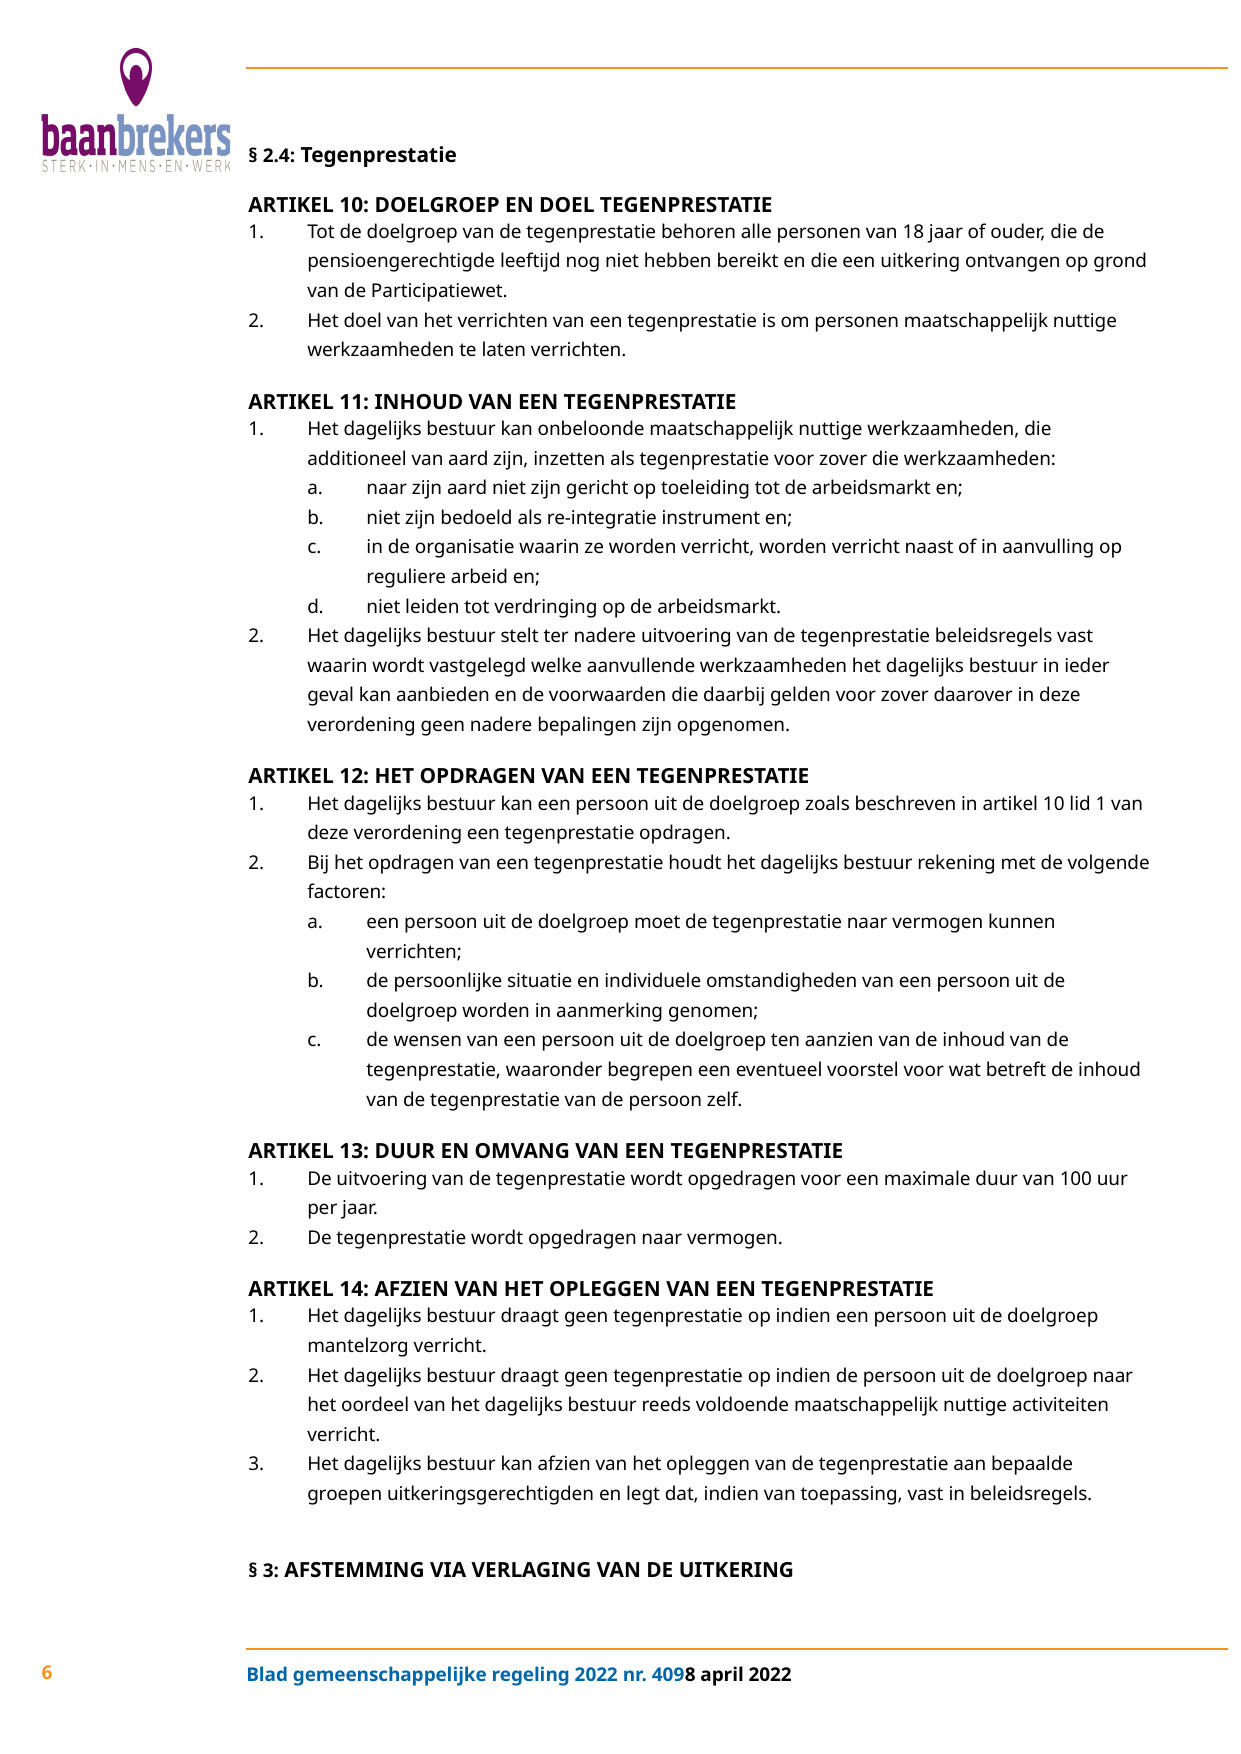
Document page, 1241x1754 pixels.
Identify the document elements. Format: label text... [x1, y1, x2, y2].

text ARTIKEL 12: HET OPDRAGEN VAN EEN TEGENPRESTATIE [248, 762, 1152, 790]
list Het dagelijks bestuur kan afzien van het opleggen van de tegenprestatie aan bepaalde groepen uitkeringsgerechtigden en legt dat, indien van toepassing, vast in beleidsregels. [248, 1451, 1152, 1506]
list niet leiden tot verdringing op de arbeidsmarkt. [307, 593, 1152, 618]
text ARTIKEL 14: AFZIEN VAN HET OPLEGGEN VAN EEN TEGENPRESTATIE [248, 1274, 1152, 1303]
list De uitvoering van de tegenprestatie wordt opgedragen voor een maximale duur van 100 uur per jaar. [248, 1165, 1152, 1220]
list Het doel van het verrichten van een tegenprestatie is om personen maatschappelijk nuttige werkzaamheden te laten verrichten. [248, 307, 1152, 362]
list naar zijn aard niet zijn gericht op toeleiding tot de arbeidsmarkt en; [307, 474, 1152, 500]
list een persoon uit de doelgroep moet de tegenprestatie naar vermogen kunnen verrichten; [307, 908, 1152, 964]
list Het dagelijks bestuur draagt geen tegenprestatie op indien de persoon uit de doelgroep naar het oordeel van het dagelijks bestuur reeds voldoende maatschappelijk nuttige activiteiten verricht. [248, 1362, 1152, 1447]
list de wensen van een persoon uit de doelgroep ten aanzien van de inhoud van de tegenprestatie, waaronder begrepen een eventueel voorstel voor wat betreft de inhoud van de tegenprestatie van de persoon zelf. [307, 1027, 1152, 1112]
text ARTIKEL 13: DUUR EN OMVANG VAN EEN TEGENPRESTATIE [248, 1136, 1152, 1165]
text § 3: AFSTEMMING VIA VERLAGING VAN DE UITKERING [248, 1555, 1152, 1584]
list Het dagelijks bestuur draagt geen tegenprestatie op indien een persoon uit de doelgroep mantelzorg verricht. [248, 1303, 1152, 1358]
list Tot de doelgroep van de tegenprestatie behoren alle personen van 18 jaar of ouder, die de pensioengerechtigde leeftijd nog niet hebben bereikt en die een uitkering ontvangen op grond van de Participatiewet. [248, 218, 1152, 303]
list in de organisatie waarin ze worden verricht, worden verricht naast of in aanvulling op reguliere arbeid en; [307, 534, 1152, 589]
list De tegenprestatie wordt opgedragen naar vermogen. [248, 1224, 1152, 1249]
picture [41, 47, 231, 172]
text ARTIKEL 11: INHOUD VAN EEN TEGENPRESTATIE [248, 387, 1152, 415]
list Het dagelijks bestuur kan een persoon uit de doelgroep zoals beschreven in artikel 10 lid 1 van deze verordening een tegenprestatie opdragen. [248, 790, 1152, 845]
text § 2.4: Tegenprestatie [248, 140, 1152, 169]
list Het dagelijks bestuur stelt ter nadere uitvoering van de tegenprestatie beleidsregels vast waarin wordt vastgelegd welke aanvullende werkzaamheden het dagelijks bestuur in ieder geval kan aanbieden en de voorwaarden die daarbij gelden voor zover daarover in deze verordening geen nadere bepalingen zijn opgenomen. [248, 622, 1152, 737]
list niet zijn bedoeld als re-integratie instrument en; [307, 504, 1152, 530]
list Het dagelijks bestuur kan onbeloonde maatschappelijk nuttige werkzaamheden, die additioneel van aard zijn, inzetten als tegenprestatie voor zover die werkzaamheden: [248, 415, 1152, 471]
text ARTIKEL 10: DOELGROEP EN DOEL TEGENPRESTATIE [248, 190, 1152, 218]
list de persoonlijke situatie en individuele omstandigheden van een persoon uit de doelgroep worden in aanmerking genomen; [307, 967, 1152, 1023]
list Bij het opdragen van een tegenprestatie houdt het dagelijks bestuur rekening met de volgende factoren: [248, 849, 1152, 904]
